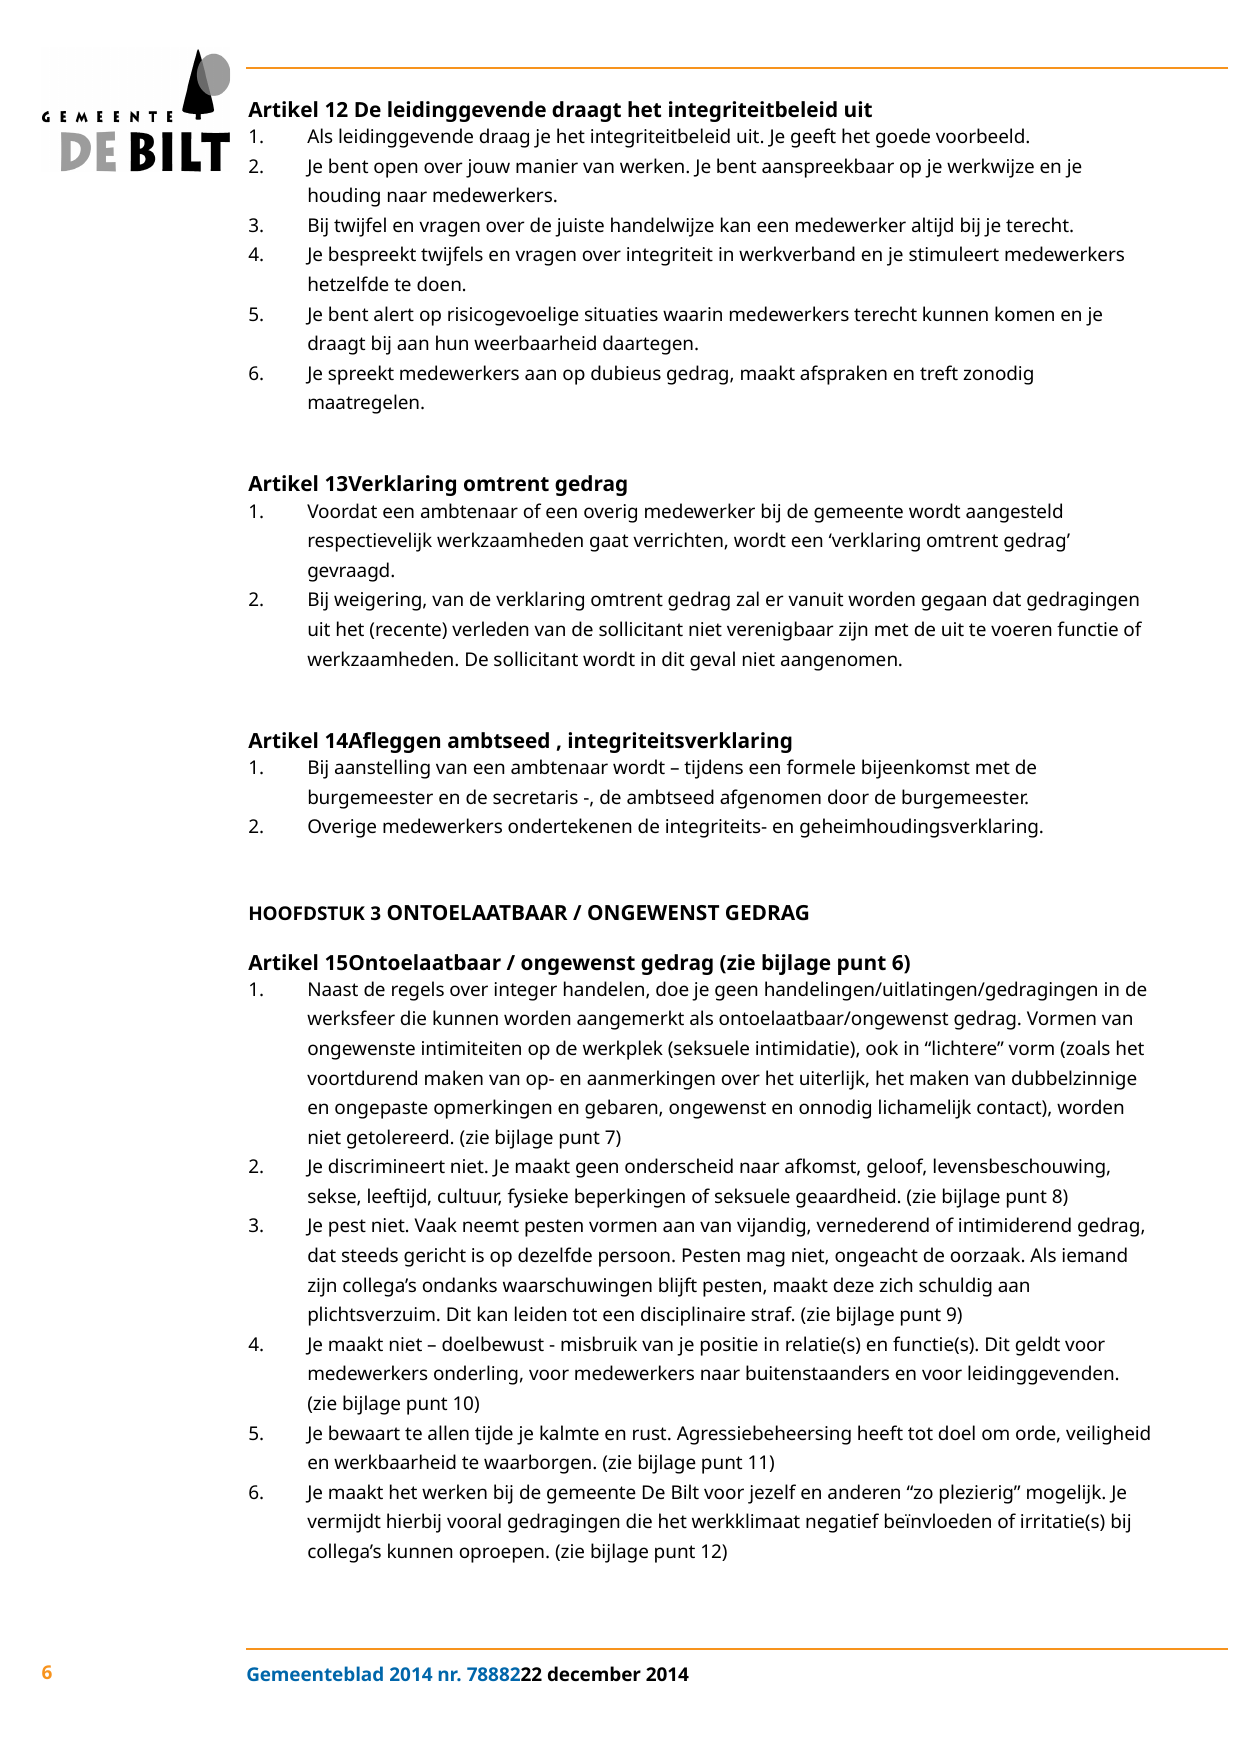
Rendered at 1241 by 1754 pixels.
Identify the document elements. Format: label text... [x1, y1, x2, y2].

list Je bewaart te allen tijde je kalmte en rust. Agressiebeheersing heeft tot doel om orde, veiligheid en werkbaarheid te waarborgen. (zie bijlage punt 11) [248, 1420, 1152, 1475]
picture [41, 47, 231, 172]
list Je bent open over jouw manier van werken. Je bent aanspreekbaar op je werkwijze en je houding naar medewerkers. [248, 153, 1152, 208]
list Je bent alert op risicogevoelige situaties waarin medewerkers terecht kunnen komen en je draagt bij aan hun weerbaarheid daartegen. [248, 301, 1152, 356]
text Artikel 14Afleggen ambtseed , integriteitsverklaring [248, 726, 1152, 754]
text HOOFDSTUK 3 ONTOELAATBAAR / ONGEWENST GEDRAG [248, 898, 1152, 927]
list Overige medewerkers ondertekenen de integriteits- en geheimhoudingsverklaring. [248, 813, 1152, 839]
list Je discrimineert niet. Je maakt geen onderscheid naar afkomst, geloof, levensbeschouwing, sekse, leeftijd, cultuur, fysieke beperkingen of seksuele geaardheid. (zie bijlage punt 8) [248, 1153, 1152, 1209]
list Je bespreekt twijfels en vragen over integriteit in werkverband en je stimuleert medewerkers hetzelfde te doen. [248, 242, 1152, 297]
list Bij aanstelling van een ambtenaar wordt – tijdens een formele bijeenkomst met de burgemeester en de secretaris -, de ambtseed afgenomen door de burgemeester. [248, 754, 1152, 809]
list Je spreekt medewerkers aan op dubieus gedrag, maakt afspraken en treft zonodig maatregelen. [248, 360, 1152, 415]
text Artikel 13Verklaring omtrent gedrag [248, 469, 1152, 498]
list Je pest niet. Vaak neemt pesten vormen aan van vijandig, vernederend of intimiderend gedrag, dat steeds gericht is op dezelfde persoon. Pesten mag niet, ongeacht de oorzaak. Als iemand zijn collega’s ondanks waarschuwingen blijft pesten, maakt deze zich schuldig aan plichtsverzuim. Dit kan leiden tot een disciplinaire straf. (zie bijlage punt 9) [248, 1213, 1152, 1327]
text Artikel 12 De leidinggevende draagt het integriteitbeleid uit [248, 95, 1152, 123]
list Je maakt niet – doelbewust - misbruik van je positie in relatie(s) en functie(s). Dit geldt voor medewerkers onderling, voor medewerkers naar buitenstaanders en voor leidinggevenden. (zie bijlage punt 10) [248, 1331, 1152, 1416]
list Bij twijfel en vragen over de juiste handelwijze kan een medewerker altijd bij je terecht. [248, 212, 1152, 238]
list Bij weigering, van de verklaring omtrent gedrag zal er vanuit worden gegaan dat gedragingen uit het (recente) verleden van de sollicitant niet verenigbaar zijn met de uit te voeren functie of werkzaamheden. De sollicitant wordt in dit geval niet aangenomen. [248, 587, 1152, 672]
text Artikel 15Ontoelaatbaar / ongewenst gedrag (zie bijlage punt 6) [248, 948, 1152, 976]
list Naast de regels over integer handelen, doe je geen handelingen/uitlatingen/gedragingen in de werksfeer die kunnen worden aangemerkt als ontoelaatbaar/ongewenst gedrag. Vormen van ongewenste intimiteiten op de werkplek (seksuele intimidatie), ook in “lichtere” vorm (zoals het voortdurend maken van op- en aanmerkingen over het uiterlijk, het maken van dubbelzinnige en ongepaste opmerkingen en gebaren, ongewenst en onnodig lichamelijk contact), worden niet getolereerd. (zie bijlage punt 7) [248, 976, 1152, 1150]
list Voordat een ambtenaar of een overig medewerker bij de gemeente wordt aangesteld respectievelijk werkzaamheden gaat verrichten, wordt een ‘verklaring omtrent gedrag’ gevraagd. [248, 498, 1152, 583]
list Je maakt het werken bij de gemeente De Bilt voor jezelf en anderen “zo plezierig” mogelijk. Je vermijdt hierbij vooral gedragingen die het werkklimaat negatief beïnvloeden of irritatie(s) bij collega’s kunnen oproepen. (zie bijlage punt 12) [248, 1479, 1152, 1564]
list Als leidinggevende draag je het integriteitbeleid uit. Je geeft het goede voorbeeld. [248, 123, 1152, 149]
